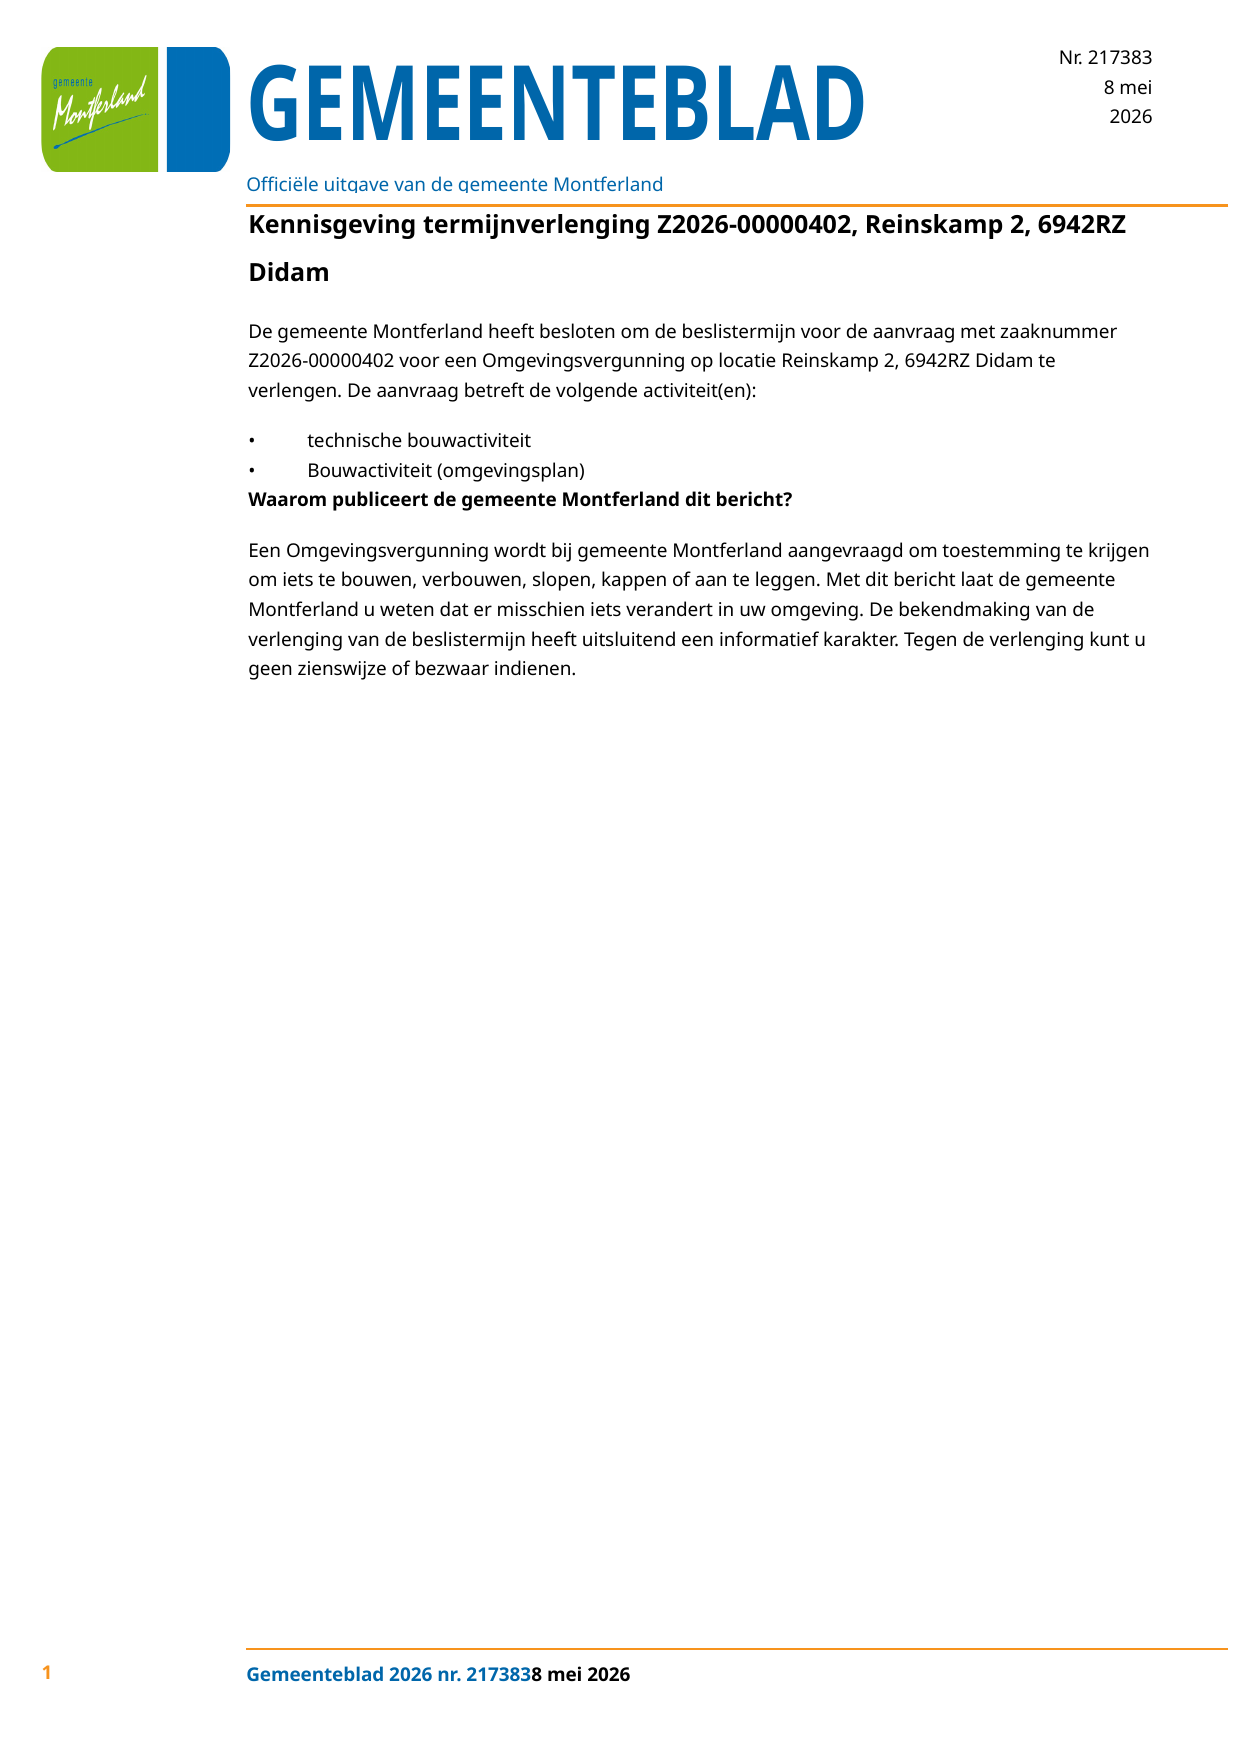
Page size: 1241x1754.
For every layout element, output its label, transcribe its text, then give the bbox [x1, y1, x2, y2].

text Waarom publiceert de gemeente Montferland dit bericht? [248, 487, 1152, 512]
text Een Omgevingsvergunning wordt bij gemeente Montferland aangevraagd om toestemming te krijgen om iets te bouwen, verbouwen, slopen, kappen of aan te leggen. Met dit bericht laat de gemeente Montferland u weten dat er misschien iets verandert in uw omgeving. De bekendmaking van de verlenging van de beslistermijn heeft uitsluitend een informatief karakter. Tegen de verlenging kunt u geen zienswijze of bezwaar indienen. [248, 537, 1152, 681]
list Bouwactiviteit (omgevingsplan) [248, 457, 1152, 483]
picture [41, 47, 231, 172]
text Kennisgeving termijnverlenging Z2026-00000402, Reinskamp 2, 6942RZ Didam [248, 207, 1152, 288]
list technische bouwactiviteit [248, 427, 1152, 453]
text De gemeente Montferland heeft besloten om de beslistermijn voor de aanvraag met zaaknummer Z2026-00000402 voor een Omgevingsvergunning op locatie Reinskamp 2, 6942RZ Didam te verlengen. De aanvraag betreft de volgende activiteit(en): [248, 318, 1152, 403]
